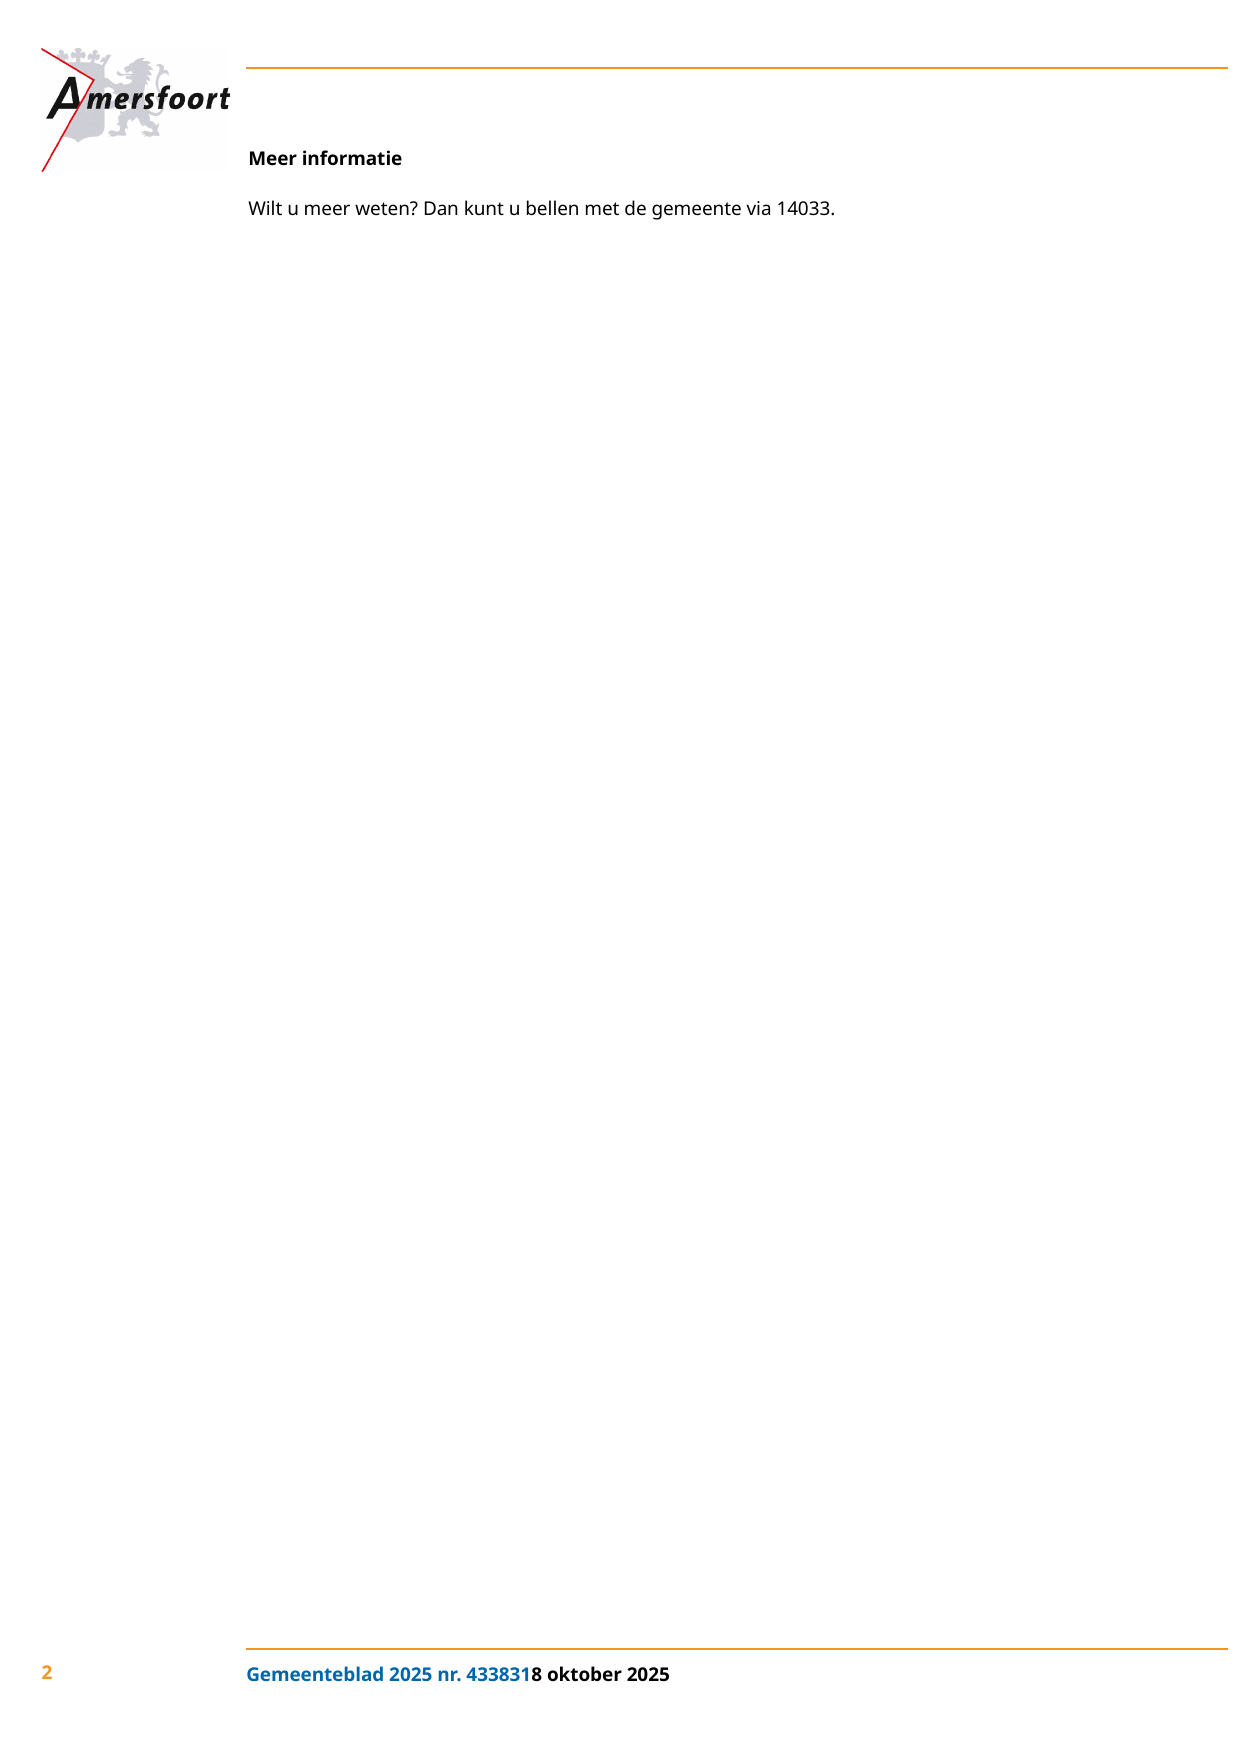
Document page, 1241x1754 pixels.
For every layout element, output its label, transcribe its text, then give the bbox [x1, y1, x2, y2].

text Wilt u meer weten? Dan kunt u bellen met de gemeente via 14033. [248, 196, 1152, 221]
text Meer informatie [248, 145, 1152, 171]
picture [41, 47, 231, 172]
